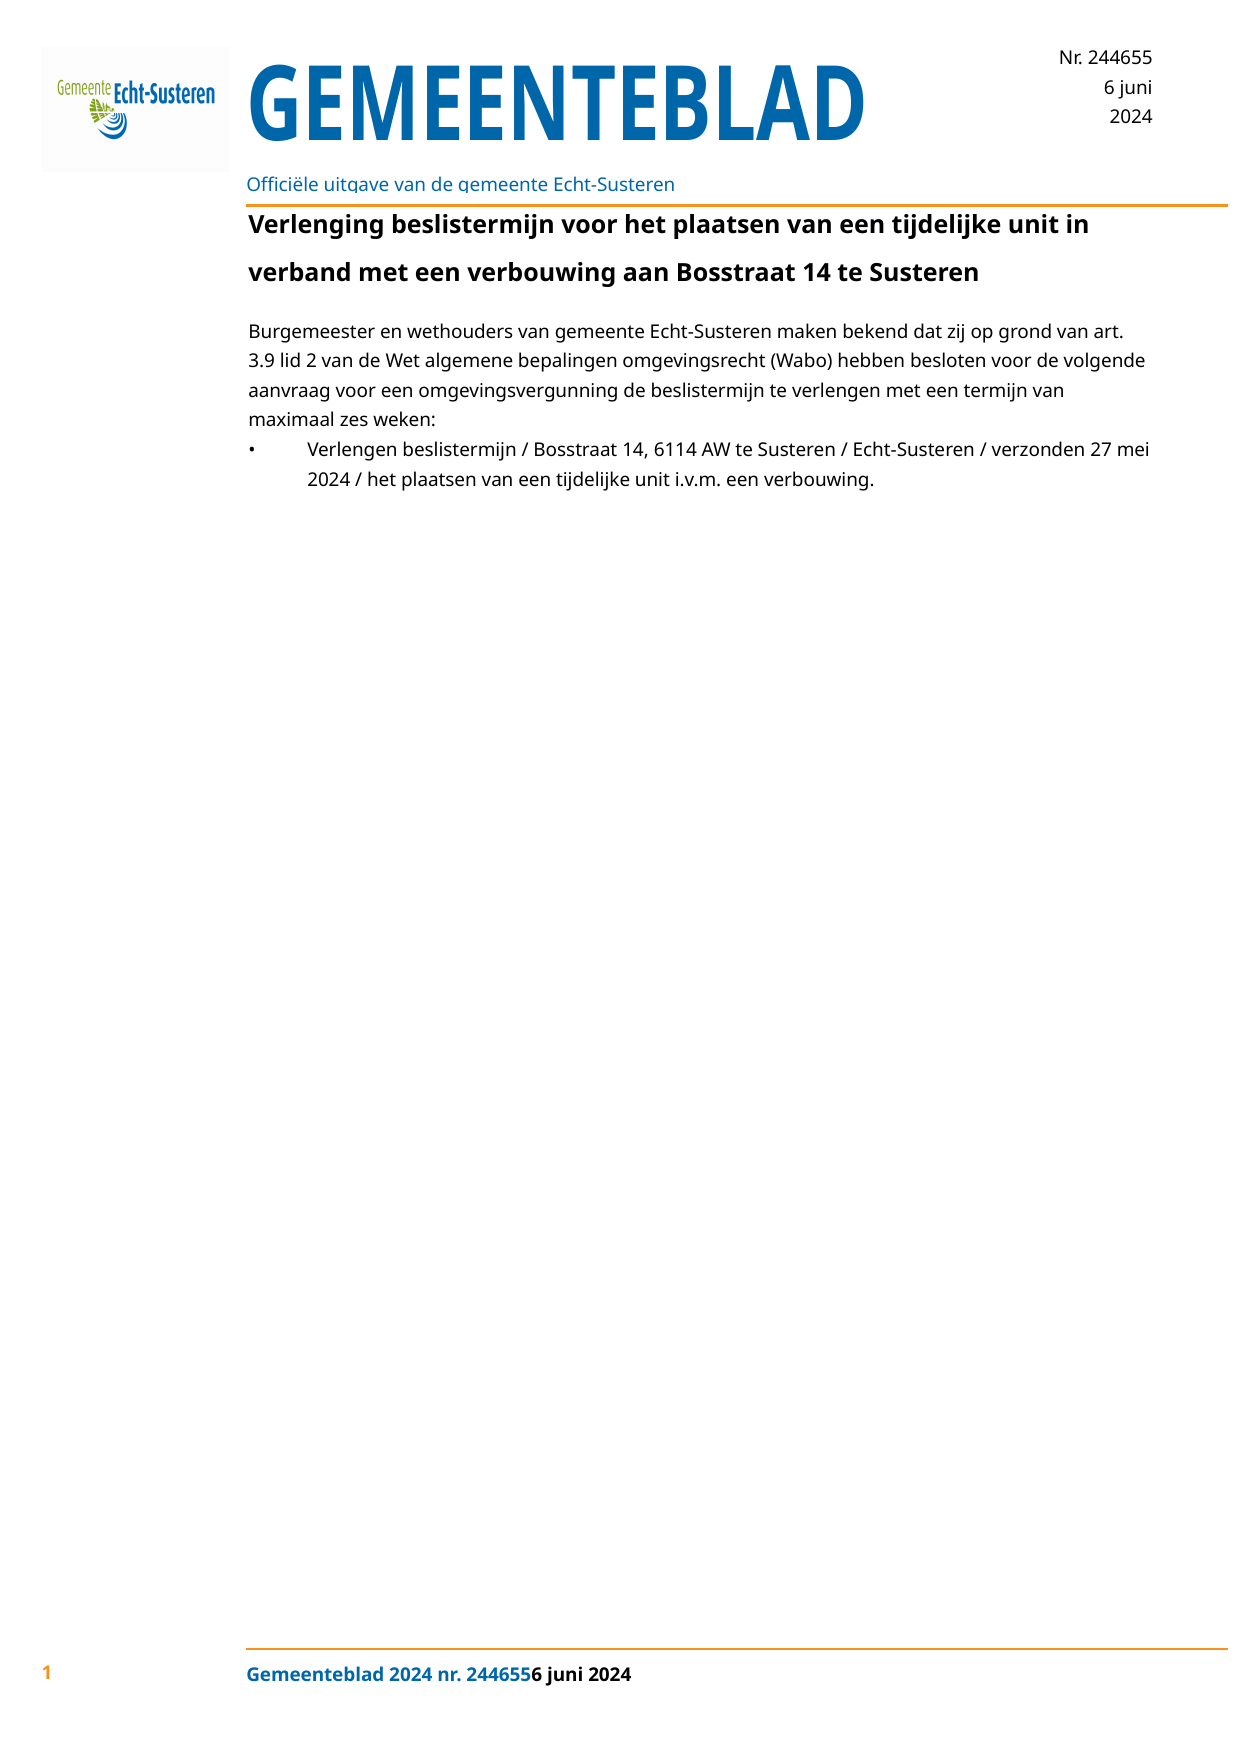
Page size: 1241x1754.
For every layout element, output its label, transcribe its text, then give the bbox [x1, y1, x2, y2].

text Burgemeester en wethouders van gemeente Echt-Susteren maken bekend dat zij op grond van art. 3.9 lid 2 van de Wet algemene bepalingen omgevingsrecht (Wabo) hebben besloten voor de volgende aanvraag voor een omgevingsvergunning de beslistermijn te verlengen met een termijn van maximaal zes weken: [248, 318, 1152, 432]
text Verlenging beslistermijn voor het plaatsen van een tijdelijke unit in verband met een verbouwing aan Bosstraat 14 te Susteren [248, 207, 1152, 288]
list Verlengen beslistermijn / Bosstraat 14, 6114 AW te Susteren / Echt-Susteren / verzonden 27 mei 2024 / het plaatsen van een tijdelijke unit i.v.m. een verbouwing. [248, 436, 1152, 492]
picture [41, 47, 231, 172]
